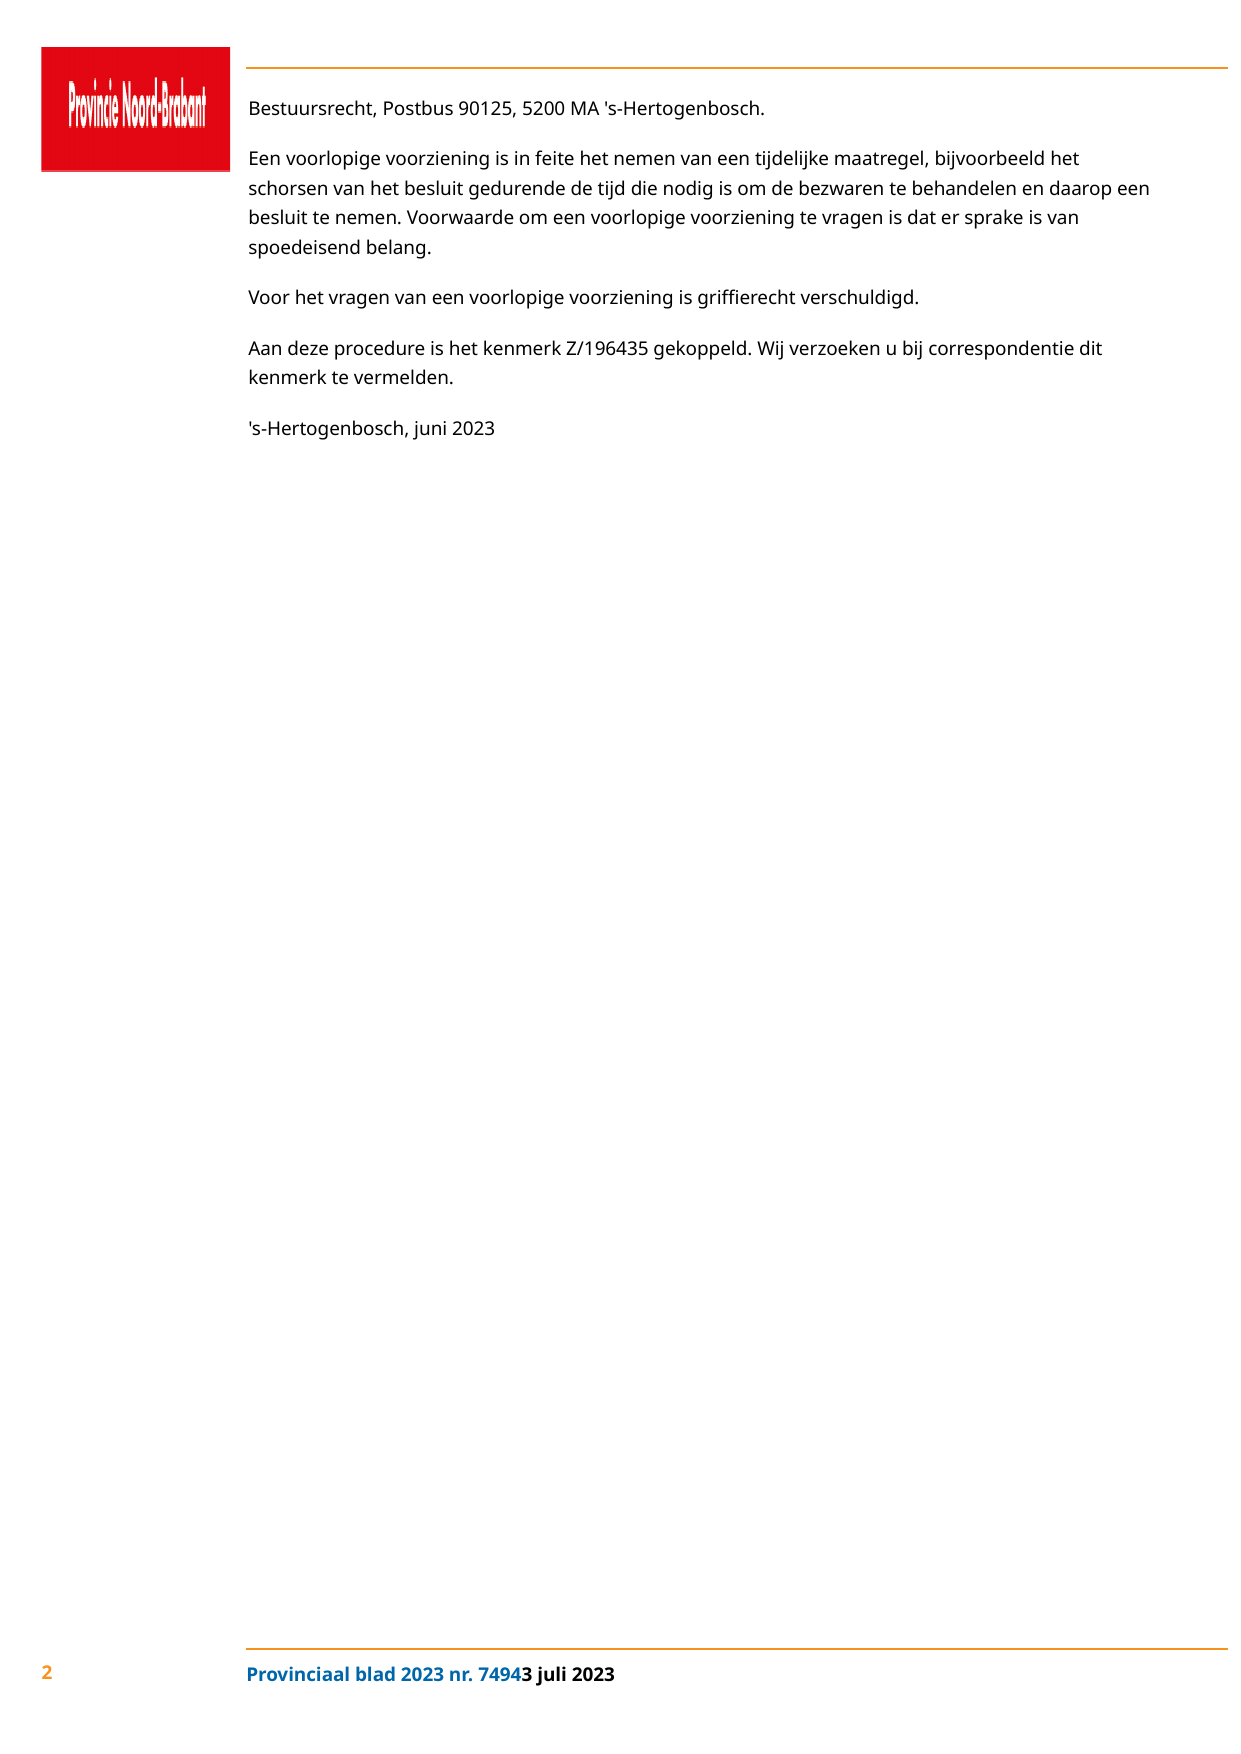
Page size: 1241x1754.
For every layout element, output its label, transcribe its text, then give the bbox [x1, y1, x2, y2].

text Bestuursrecht, Postbus 90125, 5200 MA 's-Hertogenbosch. [248, 95, 1152, 121]
text Aan deze procedure is het kenmerk Z/196435 gekoppeld. Wij verzoeken u bij correspondentie dit kenmerk te vermelden. [248, 335, 1152, 390]
text 's-Hertogenbosch, juni 2023 [248, 415, 1152, 441]
text Voor het vragen van een voorlopige voorziening is griffierecht verschuldigd. [248, 284, 1152, 310]
picture [41, 47, 231, 172]
text Een voorlopige voorziening is in feite het nemen van een tijdelijke maatregel, bijvoorbeeld het schorsen van het besluit gedurende de tijd die nodig is om de bezwaren te behandelen en daarop een besluit te nemen. Voorwaarde om een voorlopige voorziening te vragen is dat er sprake is van spoedeisend belang. [248, 145, 1152, 260]
